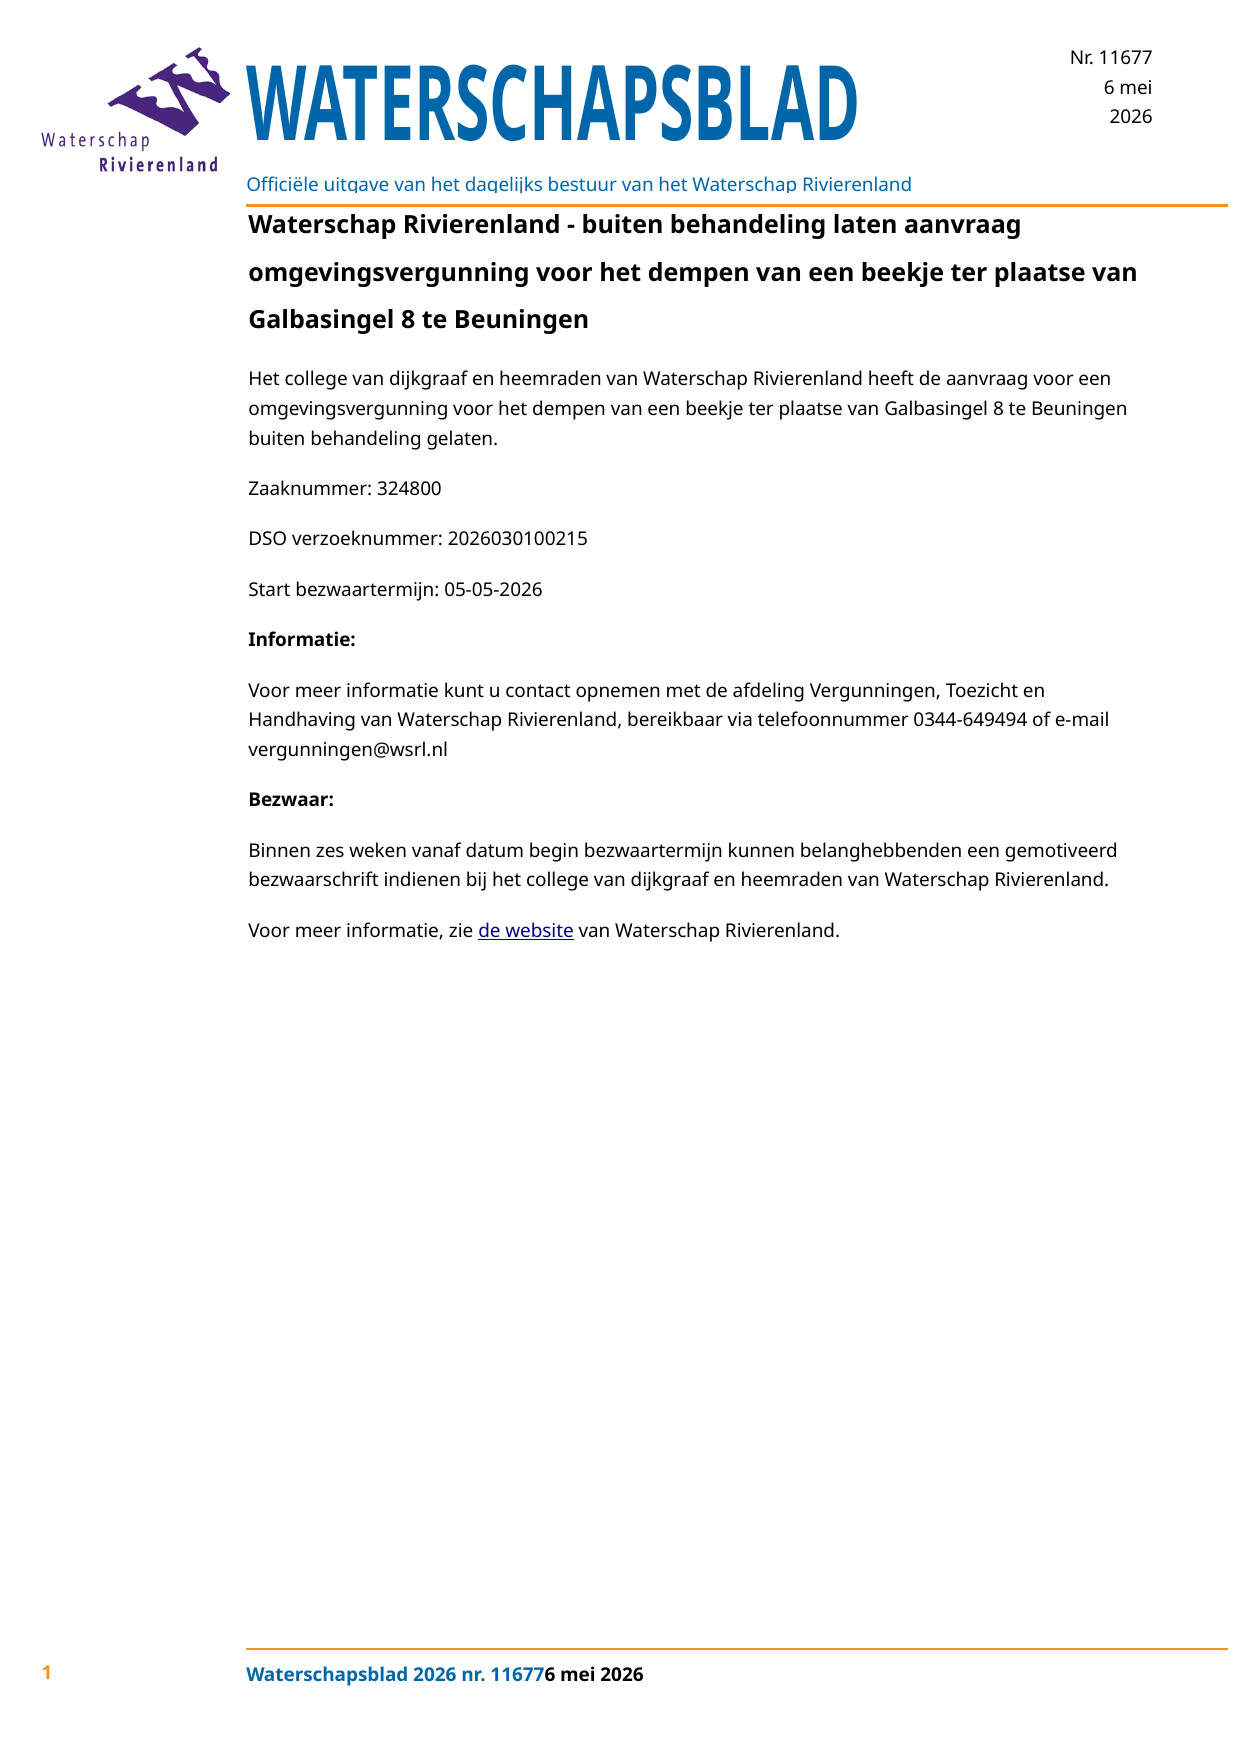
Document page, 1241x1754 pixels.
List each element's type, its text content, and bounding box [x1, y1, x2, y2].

text Bezwaar: [248, 786, 1152, 812]
text Informatie: [248, 626, 1152, 652]
text Voor meer informatie, zie de website van Waterschap Rivierenland. [248, 917, 1152, 942]
text Voor meer informatie kunt u contact opnemen met de afdeling Vergunningen, Toezicht en Handhaving van Waterschap Rivierenland, bereikbaar via telefoonnummer 0344-649494 of e-mail vergunningen@wsrl.nl [248, 677, 1152, 762]
text Het college van dijkgraaf en heemraden van Waterschap Rivierenland heeft de aanvraag voor een omgevingsvergunning voor het dempen van een beekje ter plaatse van Galbasingel 8 te Beuningen buiten behandeling gelaten. [248, 366, 1152, 450]
text Start bezwaartermijn: 05-05-2026 [248, 576, 1152, 602]
text DSO verzoeknummer: 2026030100215 [248, 526, 1152, 551]
text Zaaknummer: 324800 [248, 475, 1152, 501]
text Waterschap Rivierenland - buiten behandeling laten aanvraag omgevingsvergunning voor het dempen van een beekje ter plaatse van Galbasingel 8 te Beuningen [248, 207, 1152, 336]
text Binnen zes weken vanaf datum begin bezwaartermijn kunnen belanghebbenden een gemotiveerd bezwaarschrift indienen bij het college van dijkgraaf en heemraden van Waterschap Rivierenland. [248, 837, 1152, 892]
picture [41, 47, 231, 172]
